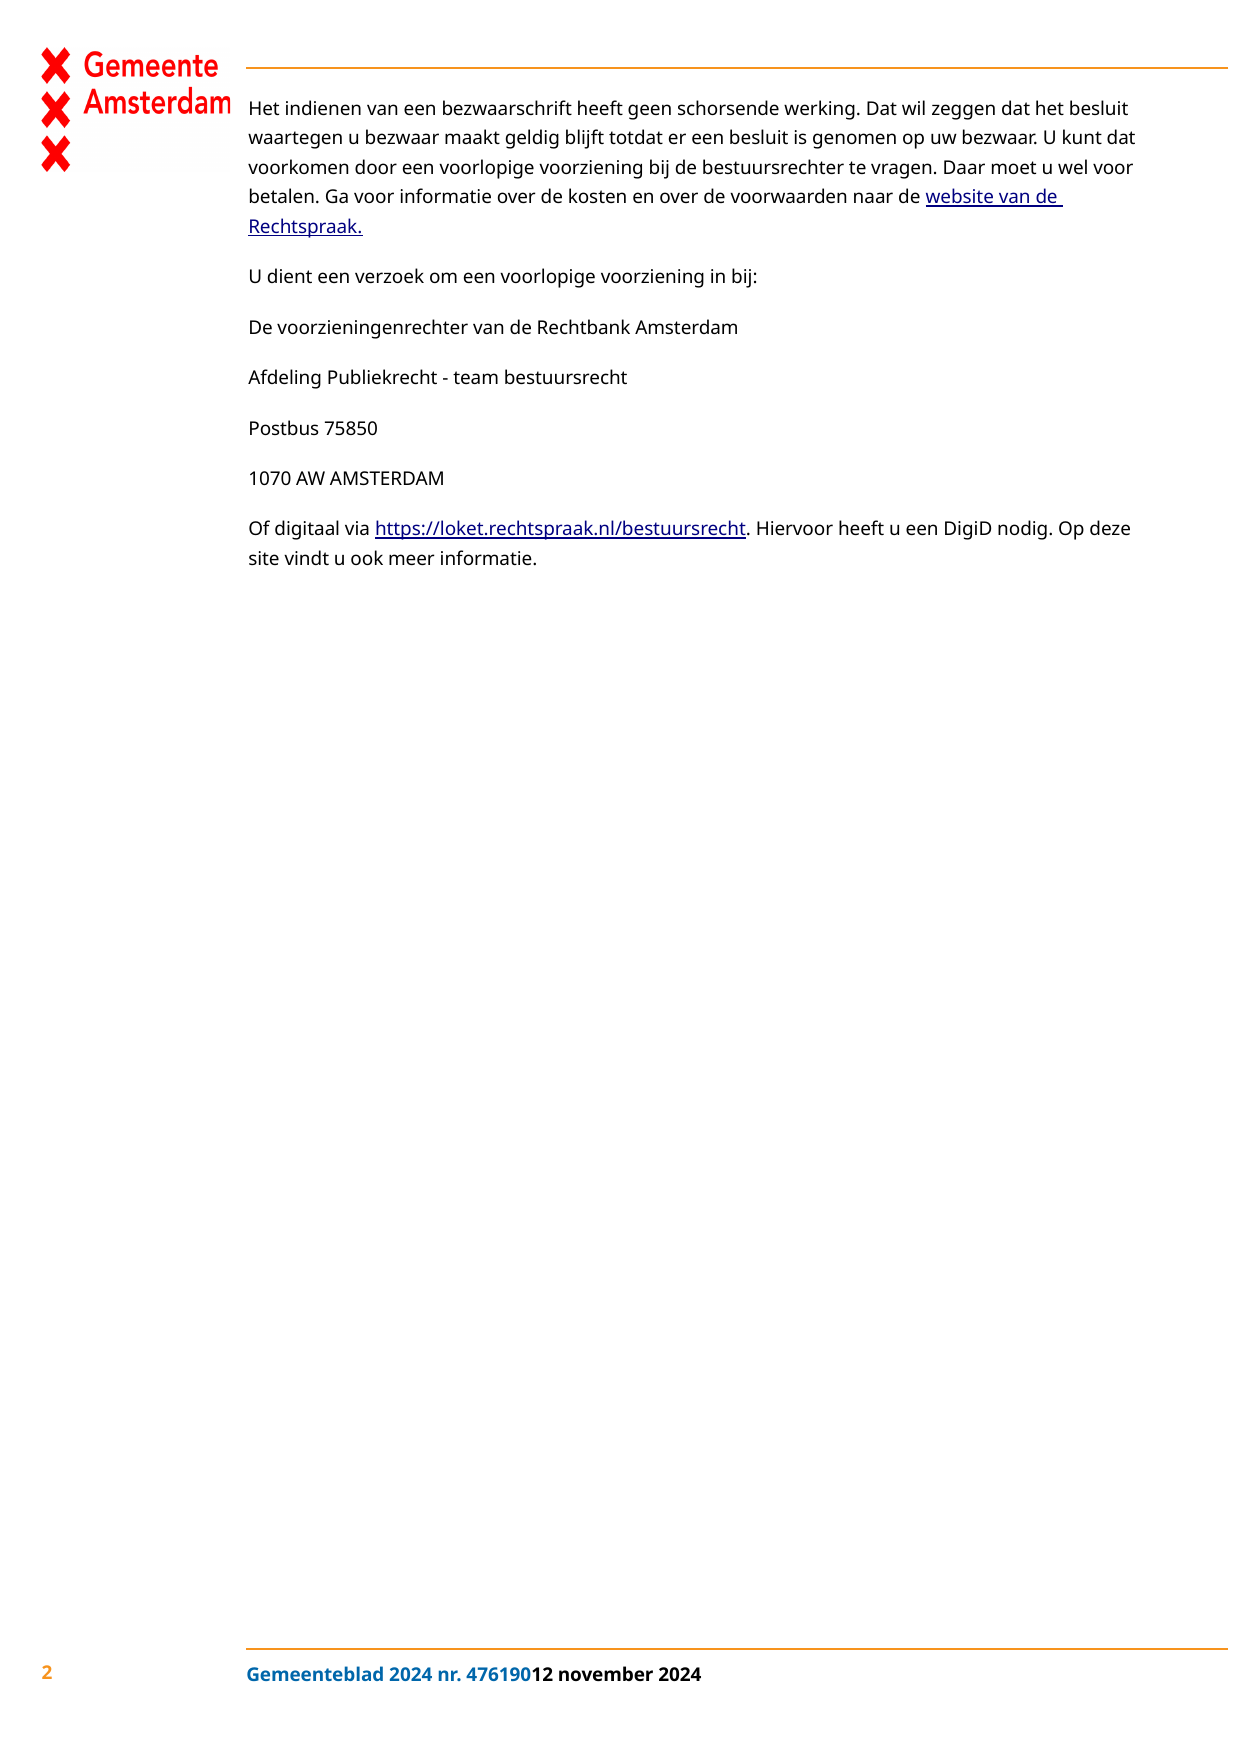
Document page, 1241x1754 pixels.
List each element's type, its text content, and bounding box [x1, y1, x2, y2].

text U dient een verzoek om een voorlopige voorziening in bij: [248, 263, 1152, 289]
picture [41, 47, 231, 172]
text Postbus 75850 [248, 415, 1152, 441]
text Of digitaal via https://loket.rechtspraak.nl/bestuursrecht. Hiervoor heeft u een DigiD nodig. Op deze site vindt u ook meer informatie. [248, 516, 1152, 571]
text De voorzieningenrechter van de Rechtbank Amsterdam [248, 314, 1152, 340]
text Afdeling Publiekrecht - team bestuursrecht [248, 364, 1152, 390]
text Het indienen van een bezwaarschrift heeft geen schorsende werking. Dat wil zeggen dat het besluit waartegen u bezwaar maakt geldig blijft totdat er een besluit is genomen op uw bezwaar. U kunt dat voorkomen door een voorlopige voorziening bij de bestuursrechter te vragen. Daar moet u wel voor betalen. Ga voor informatie over de kosten en over de voorwaarden naar de website van de Rechtspraak. [248, 95, 1152, 239]
text 1070 AW AMSTERDAM [248, 465, 1152, 491]
